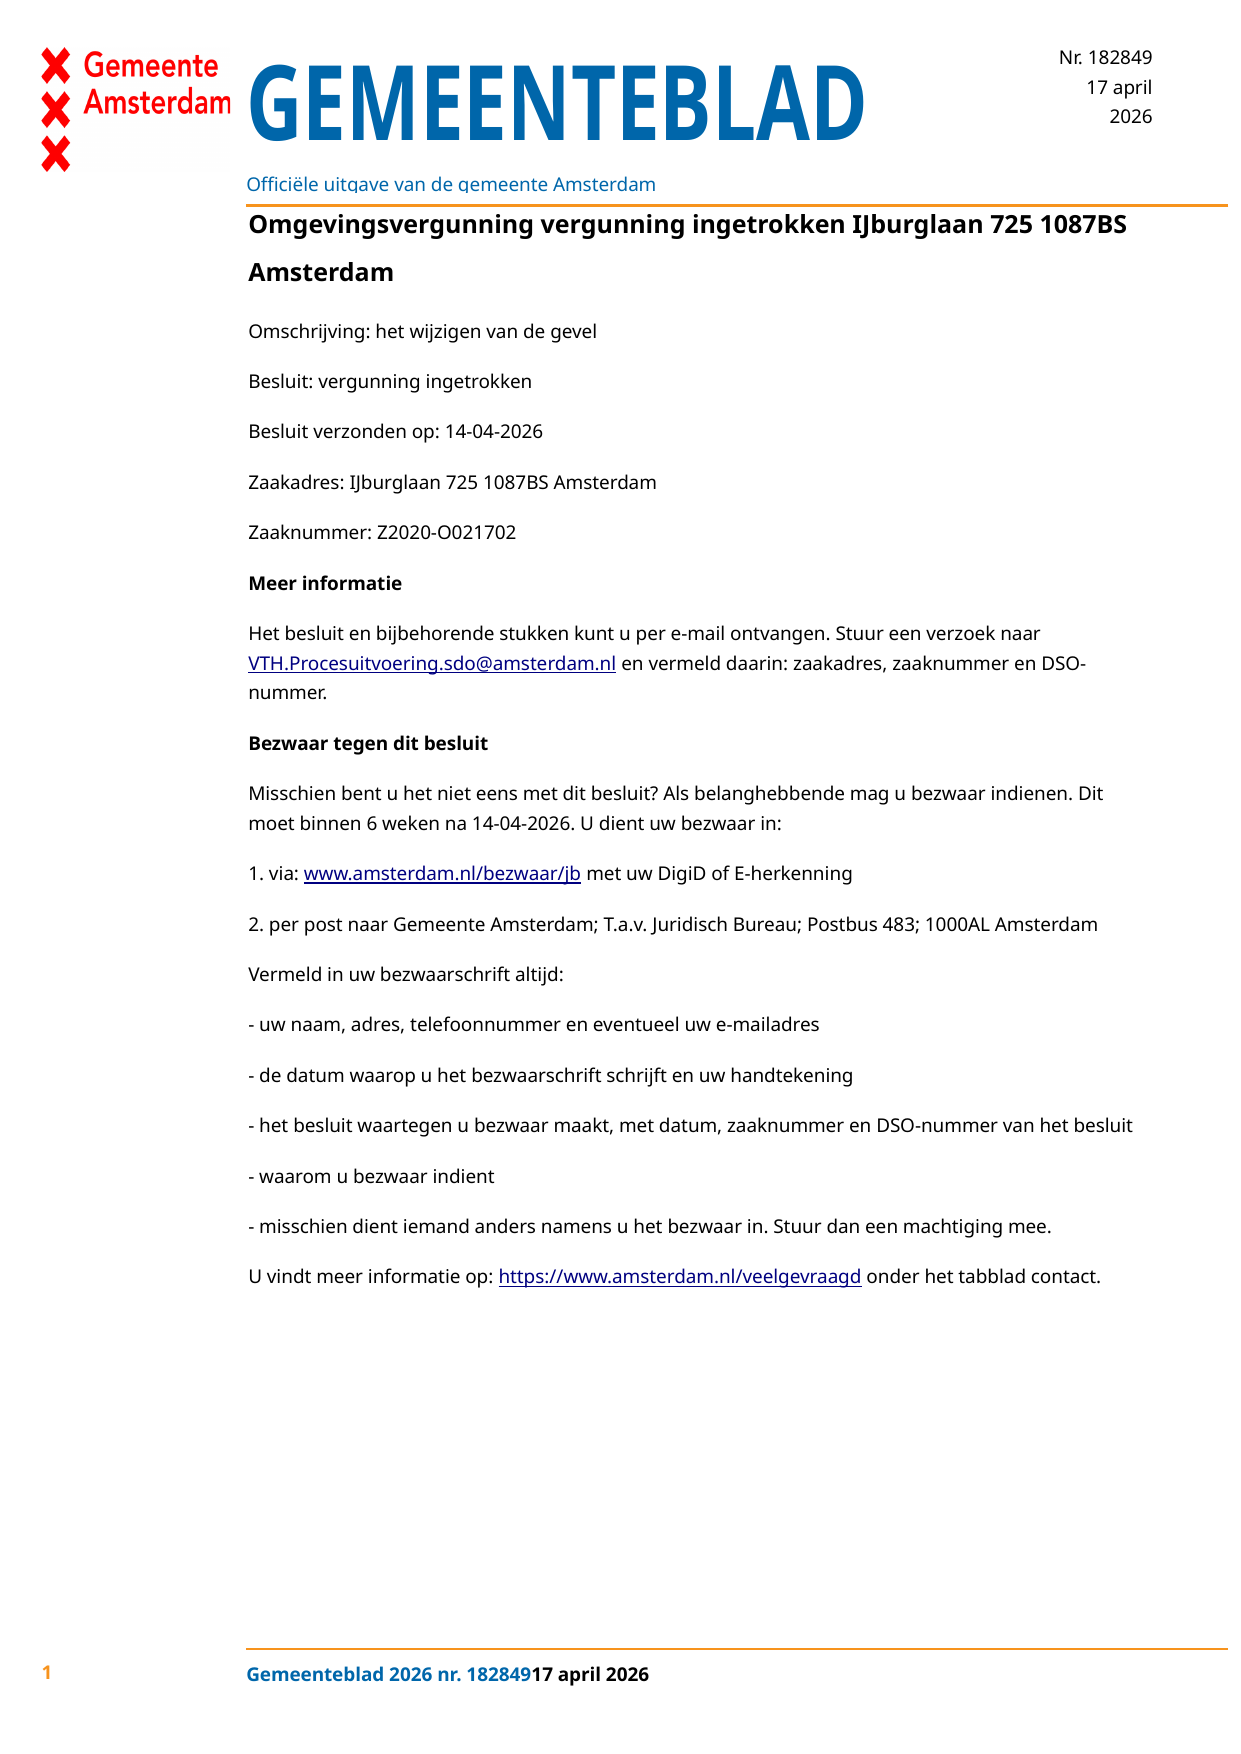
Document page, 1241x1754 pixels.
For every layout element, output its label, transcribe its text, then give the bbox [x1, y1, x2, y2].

text Zaakadres: IJburglaan 725 1087BS Amsterdam [248, 469, 1152, 495]
text - het besluit waartegen u bezwaar maakt, met datum, zaaknummer en DSO-nummer van het besluit [248, 1112, 1152, 1138]
text 1. via: www.amsterdam.nl/bezwaar/jb met uw DigiD of E-herkenning [248, 860, 1152, 886]
text - waarom u bezwaar indient [248, 1163, 1152, 1189]
text Zaaknummer: Z2020-O021702 [248, 519, 1152, 545]
text 2. per post naar Gemeente Amsterdam; T.a.v. Juridisch Bureau; Postbus 483; 1000AL Amsterdam [248, 911, 1152, 937]
text - uw naam, adres, telefoonnummer en eventueel uw e-mailadres [248, 1012, 1152, 1037]
picture [41, 47, 231, 172]
text Omgevingsvergunning vergunning ingetrokken IJburglaan 725 1087BS Amsterdam [248, 207, 1152, 288]
text - de datum waarop u het bezwaarschrift schrijft en uw handtekening [248, 1062, 1152, 1088]
text Omschrijving: het wijzigen van de gevel [248, 318, 1152, 344]
text U vindt meer informatie op: https://www.amsterdam.nl/veelgevraagd onder het tabblad contact. [248, 1264, 1152, 1289]
text Besluit verzonden op: 14-04-2026 [248, 419, 1152, 444]
text Besluit: vergunning ingetrokken [248, 368, 1152, 394]
text Vermeld in uw bezwaarschrift altijd: [248, 961, 1152, 987]
text - misschien dient iemand anders namens u het bezwaar in. Stuur dan een machtiging mee. [248, 1213, 1152, 1239]
text Meer informatie [248, 570, 1152, 596]
text Bezwaar tegen dit besluit [248, 730, 1152, 756]
text Misschien bent u het niet eens met dit besluit? Als belanghebbende mag u bezwaar indienen. Dit moet binnen 6 weken na 14-04-2026. U dient uw bezwaar in: [248, 780, 1152, 836]
text Het besluit en bijbehorende stukken kunt u per e-mail ontvangen. Stuur een verzoek naar VTH.Procesuitvoering.sdo@amsterdam.nl en vermeld daarin: zaakadres, zaaknummer en DSO-nummer. [248, 620, 1152, 705]
